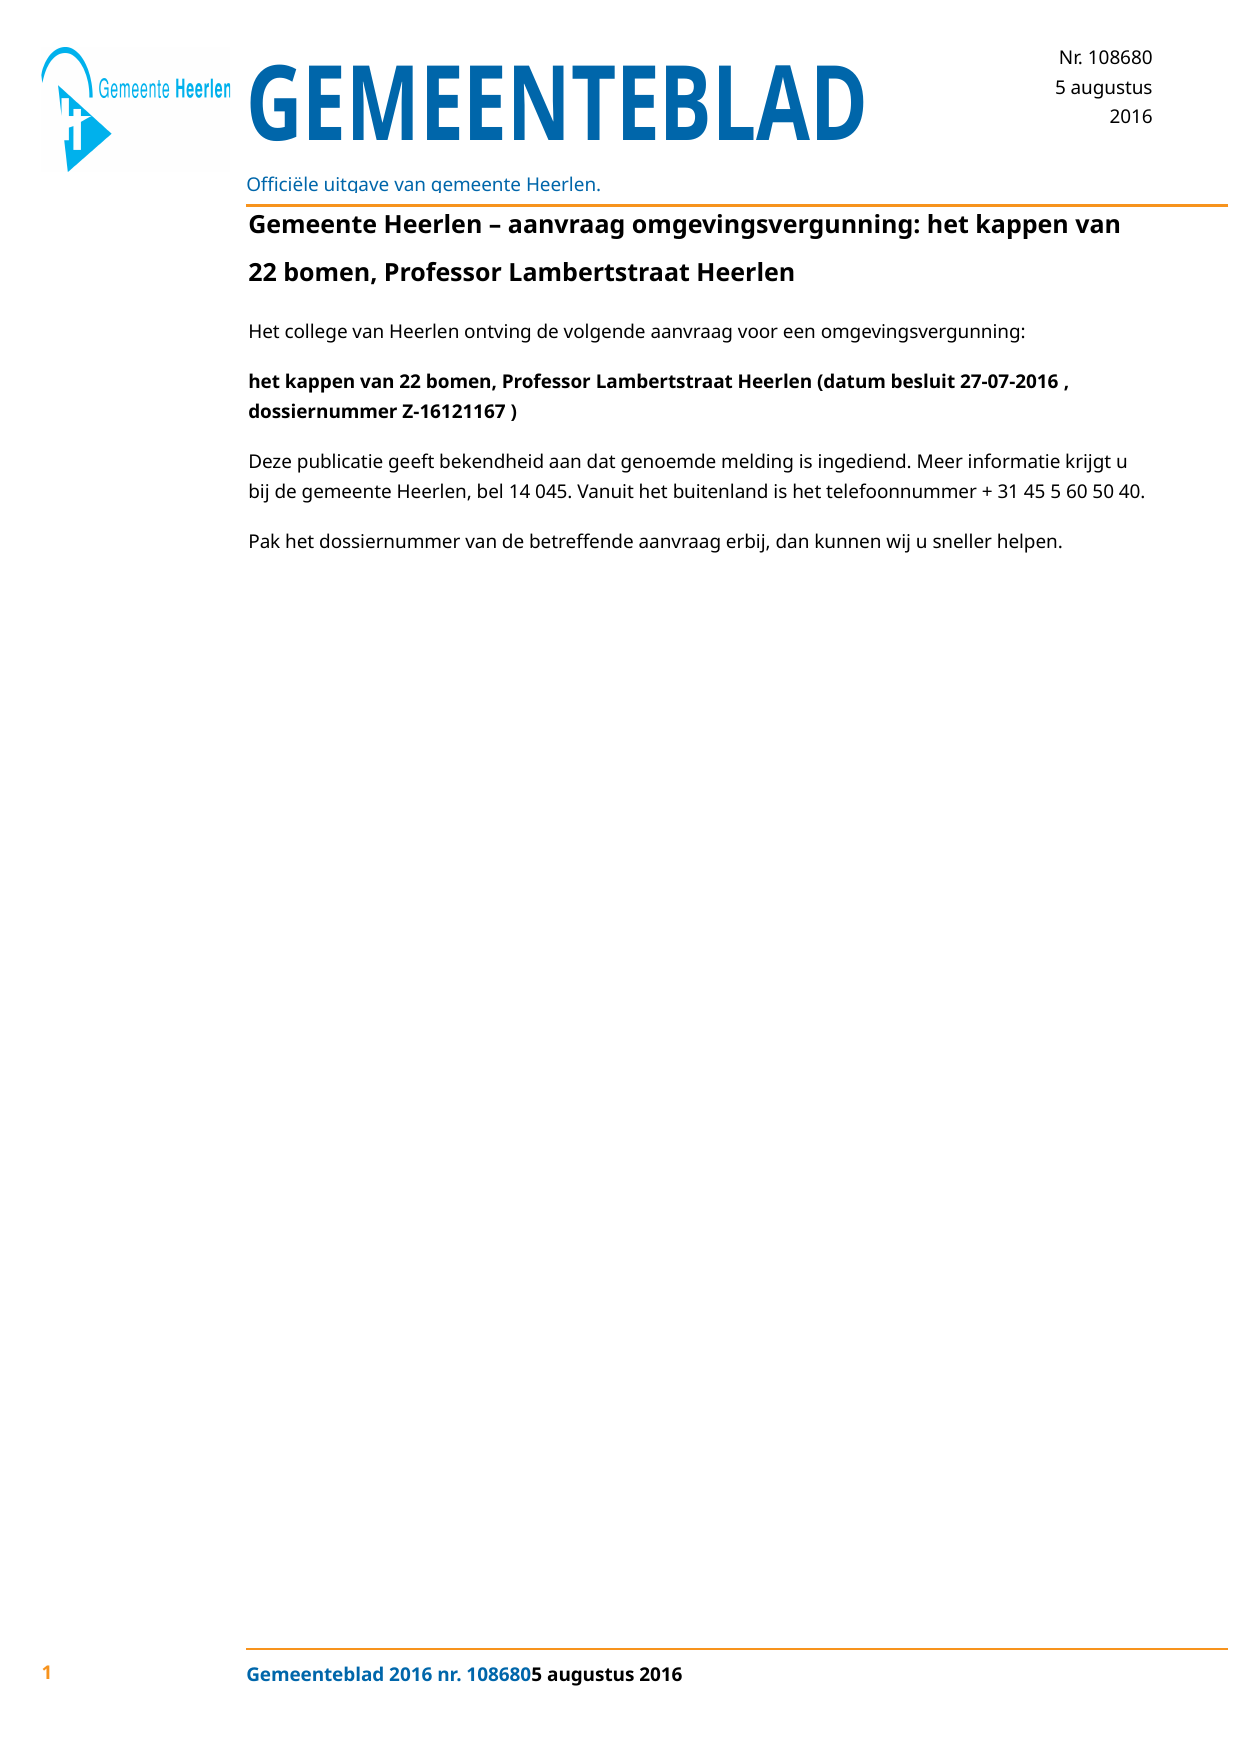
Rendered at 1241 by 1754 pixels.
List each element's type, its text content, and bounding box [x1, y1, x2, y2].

text Pak het dossiernummer van de betreffende aanvraag erbij, dan kunnen wij u sneller helpen. [248, 528, 1152, 554]
picture [41, 47, 231, 172]
text het kappen van 22 bomen, Professor Lambertstraat Heerlen (datum besluit 27-07-2016 , dossiernummer Z-16121167 ) [248, 368, 1152, 424]
text Gemeente Heerlen – aanvraag omgevingsvergunning: het kappen van 22 bomen, Professor Lambertstraat Heerlen [248, 207, 1152, 288]
text Het college van Heerlen ontving de volgende aanvraag voor een omgevingsvergunning: [248, 318, 1152, 344]
text Deze publicatie geeft bekendheid aan dat genoemde melding is ingediend. Meer informatie krijgt u bij de gemeente Heerlen, bel 14 045. Vanuit het buitenland is het telefoonnummer + 31 45 5 60 50 40. [248, 448, 1152, 504]
picture [41, 47, 58, 70]
